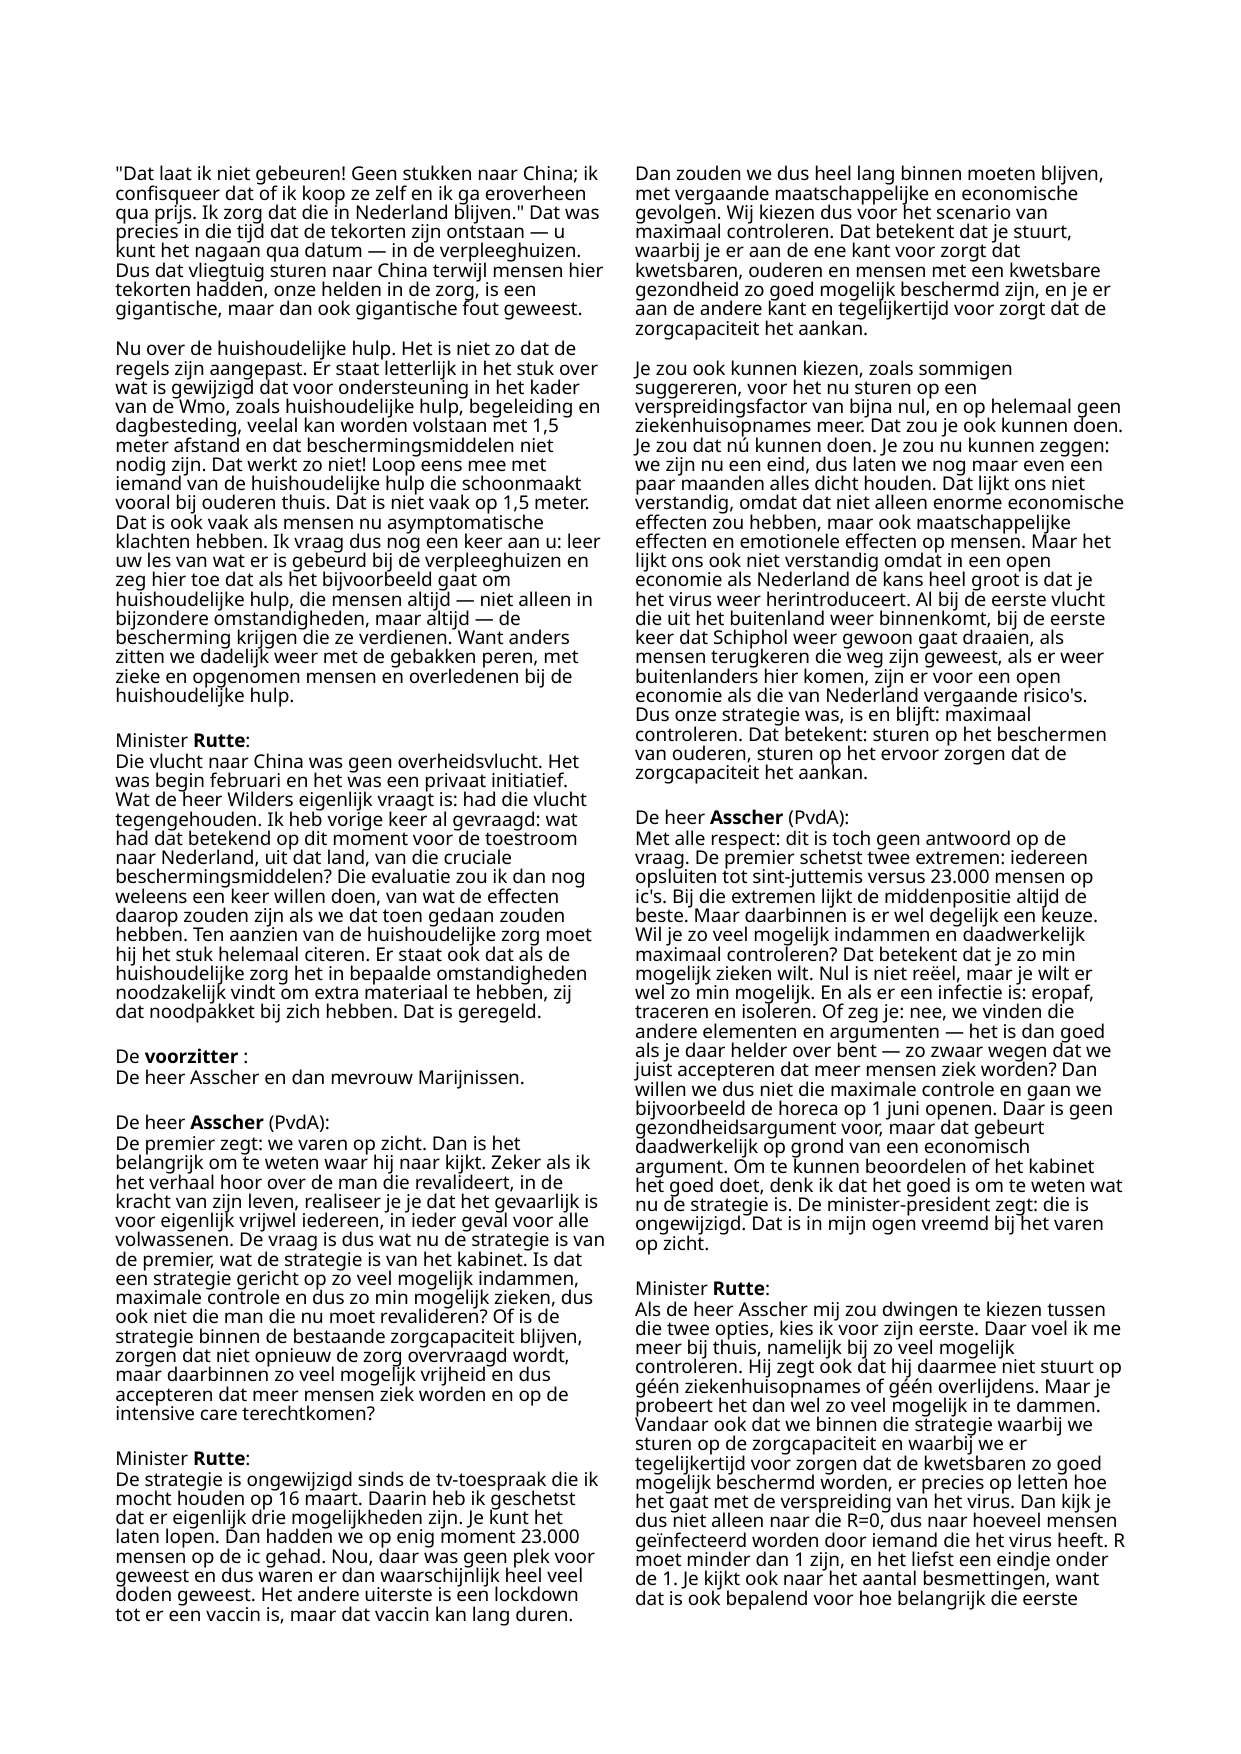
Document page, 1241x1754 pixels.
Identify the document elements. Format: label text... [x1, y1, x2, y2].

text "Dat laat ik niet gebeuren! Geen stukken naar China; ik confisqueer dat of ik koop ze zelf en ik ga eroverheen qua prijs. Ik zorg dat die in Nederland blijven." Dat was precies in die tijd dat de tekorten zijn ontstaan — u kunt het nagaan qua datum — in de verpleeghuizen. Dus dat vliegtuig sturen naar China terwijl mensen hier tekorten hadden, onze helden in de zorg, is een gigantische, maar dan ook gigantische fout geweest. [115, 165, 605, 319]
text Die vlucht naar China was geen overheidsvlucht. Het was begin februari en het was een privaat initiatief. Wat de heer Wilders eigenlijk vraagt is: had die vlucht tegengehouden. Ik heb vorige keer al gevraagd: wat had dat betekend op dit moment voor de toestroom naar Nederland, uit dat land, van die cruciale beschermingsmiddelen? Die evaluatie zou ik dan nog weleens een keer willen doen, van wat de effecten daarop zouden zijn als we dat toen gedaan zouden hebben. Ten aanzien van de huishoudelijke zorg moet hij het stuk helemaal citeren. Er staat ook dat als de huishoudelijke zorg het in bepaalde omstandigheden noodzakelijk vindt om extra materiaal te hebben, zij dat noodpakket bij zich hebben. Dat is geregeld. [115, 753, 605, 1023]
text De heer Asscher (PvdA): [635, 804, 1125, 830]
text Minister Rutte: [115, 727, 605, 753]
text Je zou ook kunnen kiezen, zoals sommigen suggereren, voor het nu sturen op een verspreidingsfactor van bijna nul, en op helemaal geen ziekenhuisopnames meer. Dat zou je ook kunnen doen. Je zou dat nú kunnen doen. Je zou nu kunnen zeggen: we zijn nu een eind, dus laten we nog maar even een paar maanden alles dicht houden. Dat lijkt ons niet verstandig, omdat dat niet alleen enorme economische effecten zou hebben, maar ook maatschappelijke effecten en emotionele effecten op mensen. Maar het lijkt ons ook niet verstandig omdat in een open economie als Nederland de kans heel groot is dat je het virus weer herintroduceert. Al bij de eerste vlucht die uit het buitenland weer binnenkomt, bij de eerste keer dat Schiphol weer gewoon gaat draaien, als mensen terugkeren die weg zijn geweest, als er weer buitenlanders hier komen, zijn er voor een open economie als die van Nederland vergaande risico's. Dus onze strategie was, is en blijft: maximaal controleren. Dat betekent: sturen op het beschermen van ouderen, sturen op het ervoor zorgen dat de zorgcapaciteit het aankan. [635, 359, 1125, 783]
text De heer Asscher (PvdA): [115, 1109, 605, 1135]
text Met alle respect: dit is toch geen antwoord op de vraag. De premier schetst twee extremen: iedereen opsluiten tot sint-juttemis versus 23.000 mensen op ic's. Bij die extremen lijkt de middenpositie altijd de beste. Maar daarbinnen is er wel degelijk een keuze. Wil je zo veel mogelijk indammen en daadwerkelijk maximaal controleren? Dat betekent dat je zo min mogelijk zieken wilt. Nul is niet reëel, maar je wilt er wel zo min mogelijk. En als er een infectie is: eropaf, traceren en isoleren. Of zeg je: nee, we vinden die andere elementen en argumenten — het is dan goed als je daar helder over bent — zo zwaar wegen dat we juist accepteren dat meer mensen ziek worden? Dan willen we dus niet die maximale controle en gaan we bijvoorbeeld de horeca op 1 juni openen. Daar is geen gezondheidsargument voor, maar dat gebeurt daadwerkelijk op grond van een economisch argument. Om te kunnen beoordelen of het kabinet het goed doet, denk ik dat het goed is om te weten wat nu de strategie is. De minister-president zegt: die is ongewijzigd. Dat is in mijn ogen vreemd bij het varen op zicht. [635, 830, 1125, 1254]
text De voorzitter : [115, 1043, 605, 1069]
text De premier zegt: we varen op zicht. Dan is het belangrijk om te weten waar hij naar kijkt. Zeker als ik het verhaal hoor over de man die revalideert, in de kracht van zijn leven, realiseer je je dat het gevaarlijk is voor eigenlijk vrijwel iedereen, in ieder geval voor alle volwassenen. De vraag is dus wat nu de strategie is van de premier, wat de strategie is van het kabinet. Is dat een strategie gericht op zo veel mogelijk indammen, maximale controle en dus zo min mogelijk zieken, dus ook niet die man die nu moet revalideren? Of is de strategie binnen de bestaande zorgcapaciteit blijven, zorgen dat niet opnieuw de zorg overvraagd wordt, maar daarbinnen zo veel mogelijk vrijheid en dus accepteren dat meer mensen ziek worden en op de intensive care terechtkomen? [115, 1135, 605, 1424]
text Dan zouden we dus heel lang binnen moeten blijven, met vergaande maatschappelijke en economische gevolgen. Wij kiezen dus voor het scenario van maximaal controleren. Dat betekent dat je stuurt, waarbij je er aan de ene kant voor zorgt dat kwetsbaren, ouderen en mensen met een kwetsbare gezondheid zo goed mogelijk beschermd zijn, en je er aan de andere kant en tegelijkertijd voor zorgt dat de zorgcapaciteit het aankan. [635, 165, 1125, 339]
text De strategie is ongewijzigd sinds de tv-toespraak die ik mocht houden op 16 maart. Daarin heb ik geschetst dat er eigenlijk drie mogelijkheden zijn. Je kunt het laten lopen. Dan hadden we op enig moment 23.000 mensen op de ic gehad. Nou, daar was geen plek voor geweest en dus waren er dan waarschijnlijk heel veel doden geweest. Het andere uiterste is een lockdown tot er een vaccin is, maar dat vaccin kan lang duren. [115, 1471, 605, 1625]
text Minister Rutte: [635, 1275, 1125, 1301]
text Nu over de huishoudelijke hulp. Het is niet zo dat de regels zijn aangepast. Er staat letterlijk in het stuk over wat is gewijzigd dat voor ondersteuning in het kader van de Wmo, zoals huishoudelijke hulp, begeleiding en dagbesteding, veelal kan worden volstaan met 1,5 meter afstand en dat beschermingsmiddelen niet nodig zijn. Dat werkt zo niet! Loop eens mee met iemand van de huishoudelijke hulp die schoonmaakt vooral bij ouderen thuis. Dat is niet vaak op 1,5 meter. Dat is ook vaak als mensen nu asymptomatische klachten hebben. Ik vraag dus nog een keer aan u: leer uw les van wat er is gebeurd bij de verpleeghuizen en zeg hier toe dat als het bijvoorbeeld gaat om huishoudelijke hulp, die mensen altijd — niet alleen in bijzondere omstandigheden, maar altijd — de bescherming krijgen die ze verdienen. Want anders zitten we dadelijk weer met de gebakken peren, met zieke en opgenomen mensen en overledenen bij de huishoudelijke hulp. [115, 340, 605, 706]
text Minister Rutte: [115, 1445, 605, 1471]
text Als de heer Asscher mij zou dwingen te kiezen tussen die twee opties, kies ik voor zijn eerste. Daar voel ik me meer bij thuis, namelijk bij zo veel mogelijk controleren. Hij zegt ook dat hij daarmee niet stuurt op géén ziekenhuisopnames of géén overlijdens. Maar je probeert het dan wel zo veel mogelijk in te dammen. Vandaar ook dat we binnen die strategie waarbij we sturen op de zorgcapaciteit en waarbij we er tegelijkertijd voor zorgen dat de kwetsbaren zo goed mogelijk beschermd worden, er precies op letten hoe het gaat met de verspreiding van het virus. Dan kijk je dus niet alleen naar die R=0, dus naar hoeveel mensen geïnfecteerd worden door iemand die het virus heeft. R moet minder dan 1 zijn, en het liefst een eindje onder de 1. Je kijkt ook naar het aantal besmettingen, want dat is ook bepalend voor hoe belangrijk die eerste [635, 1301, 1125, 1609]
text De heer Asscher en dan mevrouw Marijnissen. [115, 1069, 605, 1088]
